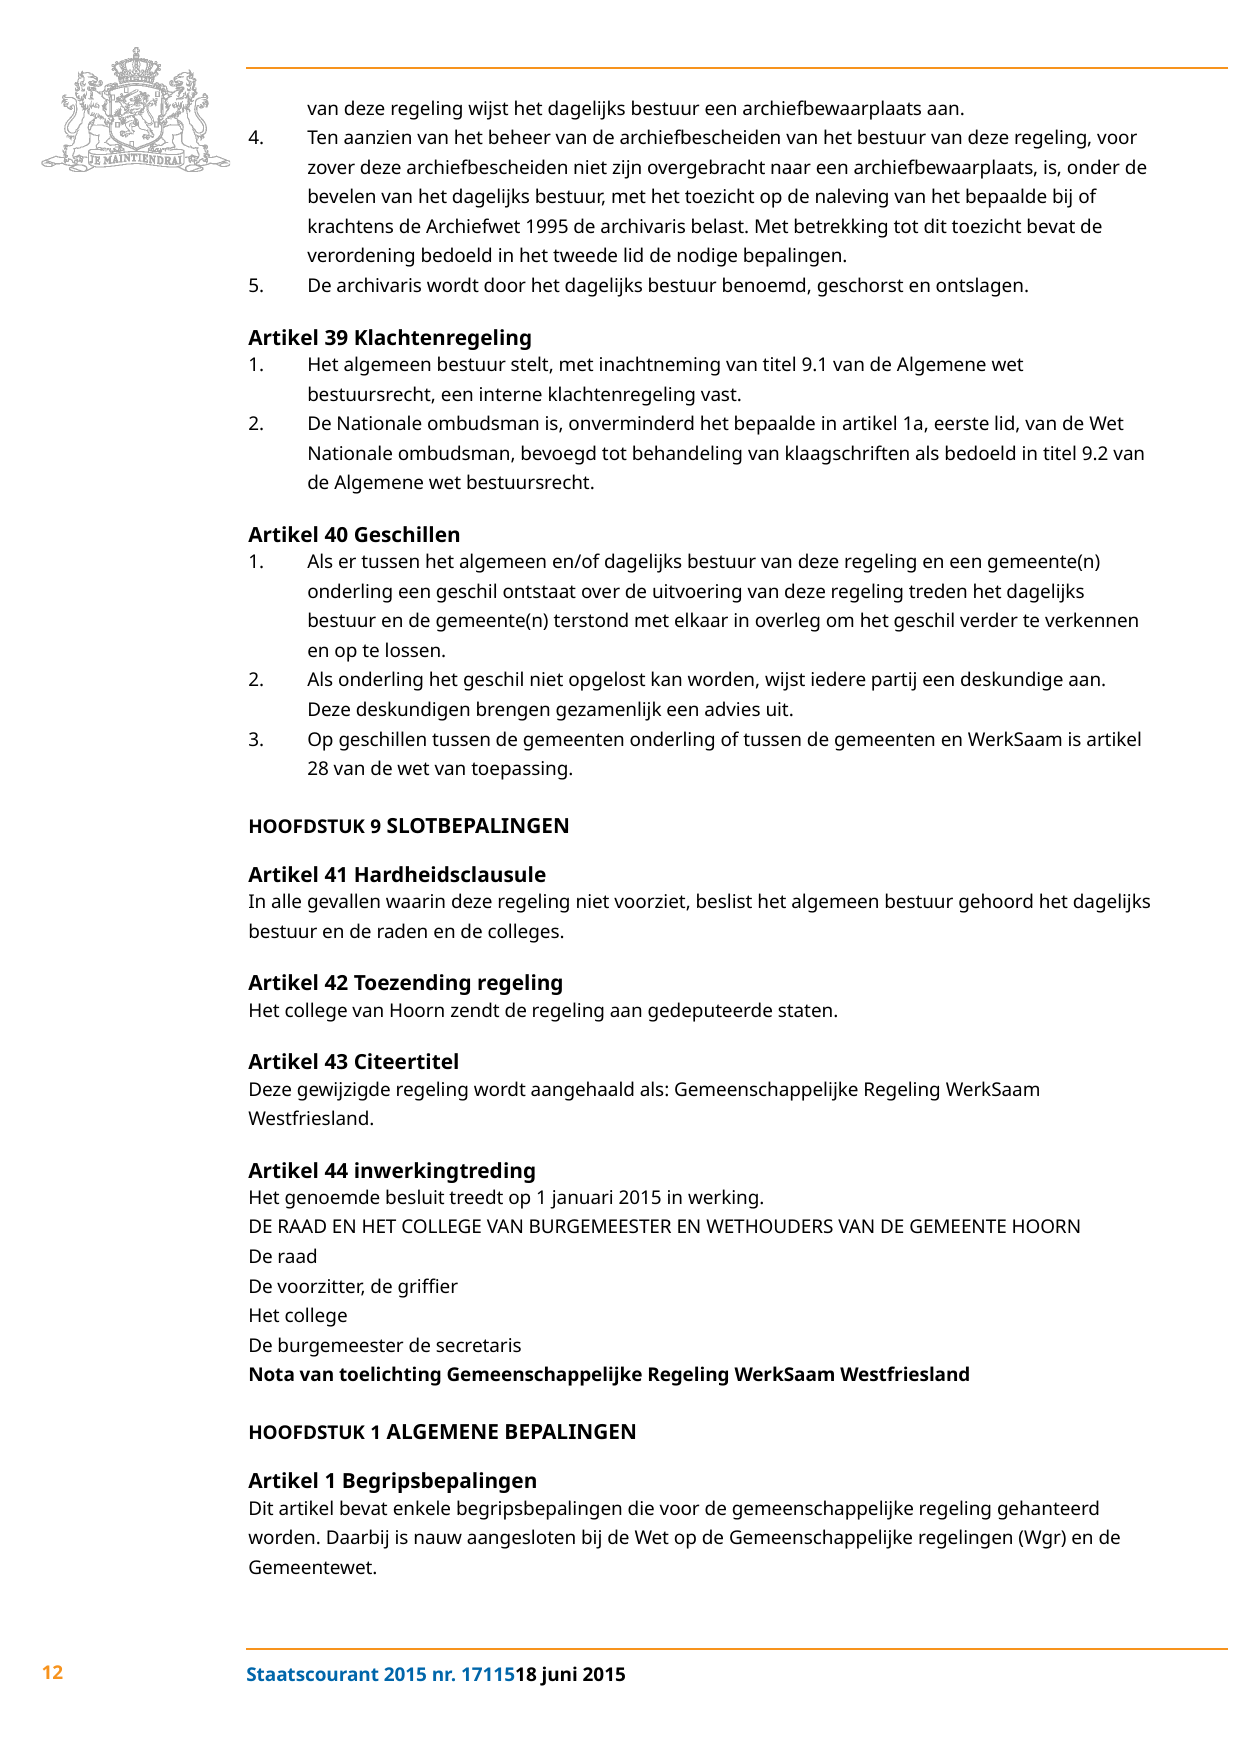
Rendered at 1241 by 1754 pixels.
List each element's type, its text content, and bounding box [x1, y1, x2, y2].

text Artikel 44 inwerkingtreding [248, 1156, 1152, 1184]
text Artikel 41 Hardheidsclausule [248, 860, 1152, 888]
list De Nationale ombudsman is, onverminderd het bepaalde in artikel 1a, eerste lid, van de Wet Nationale ombudsman, bevoegd tot behandeling van klaagschriften als bedoeld in titel 9.2 van de Algemene wet bestuursrecht. [248, 410, 1152, 495]
text HOOFDSTUK 9 SLOTBEPALINGEN [248, 811, 1152, 839]
list De archivaris wordt door het dagelijks bestuur benoemd, geschorst en ontslagen. [248, 272, 1152, 298]
text Artikel 1 Begripsbepalingen [248, 1466, 1152, 1495]
text Nota van toelichting Gemeenschappelijke Regeling WerkSaam Westfriesland [248, 1362, 1152, 1387]
list van deze regeling wijst het dagelijks bestuur een archiefbewaarplaats aan. [248, 95, 1152, 121]
list Het algemeen bestuur stelt, met inachtneming van titel 9.1 van de Algemene wet bestuursrecht, een interne klachtenregeling vast. [248, 351, 1152, 406]
text DE RAAD EN HET COLLEGE VAN BURGEMEESTER EN WETHOUDERS VAN DE GEMEENTE HOORN [248, 1214, 1152, 1239]
text Het college [248, 1302, 1152, 1328]
picture [41, 47, 231, 172]
list Als onderling het geschil niet opgelost kan worden, wijst iedere partij een deskundige aan. Deze deskundigen brengen gezamenlijk een advies uit. [248, 667, 1152, 722]
text Artikel 39 Klachtenregeling [248, 323, 1152, 351]
list Op geschillen tussen de gemeenten onderling of tussen de gemeenten en WerkSaam is artikel 28 van de wet van toepassing. [248, 726, 1152, 781]
list Ten aanzien van het beheer van de archiefbescheiden van het bestuur van deze regeling, voor zover deze archiefbescheiden niet zijn overgebracht naar een archiefbewaarplaats, is, onder de bevelen van het dagelijks bestuur, met het toezicht op de naleving van het bepaalde bij of krachtens de Archiefwet 1995 de archivaris belast. Met betrekking tot dit toezicht bevat de verordening bedoeld in het tweede lid de nodige bepalingen. [248, 124, 1152, 268]
text In alle gevallen waarin deze regeling niet voorziet, beslist het algemeen bestuur gehoord het dagelijks bestuur en de raden en de colleges. [248, 888, 1152, 944]
text De raad [248, 1243, 1152, 1269]
text Artikel 40 Geschillen [248, 520, 1152, 548]
text De voorzitter, de griffier [248, 1273, 1152, 1299]
text Dit artikel bevat enkele begripsbepalingen die voor de gemeenschappelijke regeling gehanteerd worden. Daarbij is nauw aangesloten bij de Wet op de Gemeenschappelijke regelingen (Wgr) en de Gemeentewet. [248, 1495, 1152, 1579]
text Het college van Hoorn zendt de regeling aan gedeputeerde staten. [248, 997, 1152, 1023]
text Artikel 42 Toezending regeling [248, 968, 1152, 997]
text HOOFDSTUK 1 ALGEMENE BEPALINGEN [248, 1417, 1152, 1445]
text Deze gewijzigde regeling wordt aangehaald als: Gemeenschappelijke Regeling WerkSaam Westfriesland. [248, 1076, 1152, 1131]
text Artikel 43 Citeertitel [248, 1047, 1152, 1076]
list Als er tussen het algemeen en/of dagelijks bestuur van deze regeling en een gemeente(n) onderling een geschil ontstaat over de uitvoering van deze regeling treden het dagelijks bestuur en de gemeente(n) terstond met elkaar in overleg om het geschil verder te verkennen en op te lossen. [248, 548, 1152, 663]
text Het genoemde besluit treedt op 1 januari 2015 in werking. [248, 1184, 1152, 1210]
text De burgemeester de secretaris [248, 1332, 1152, 1358]
